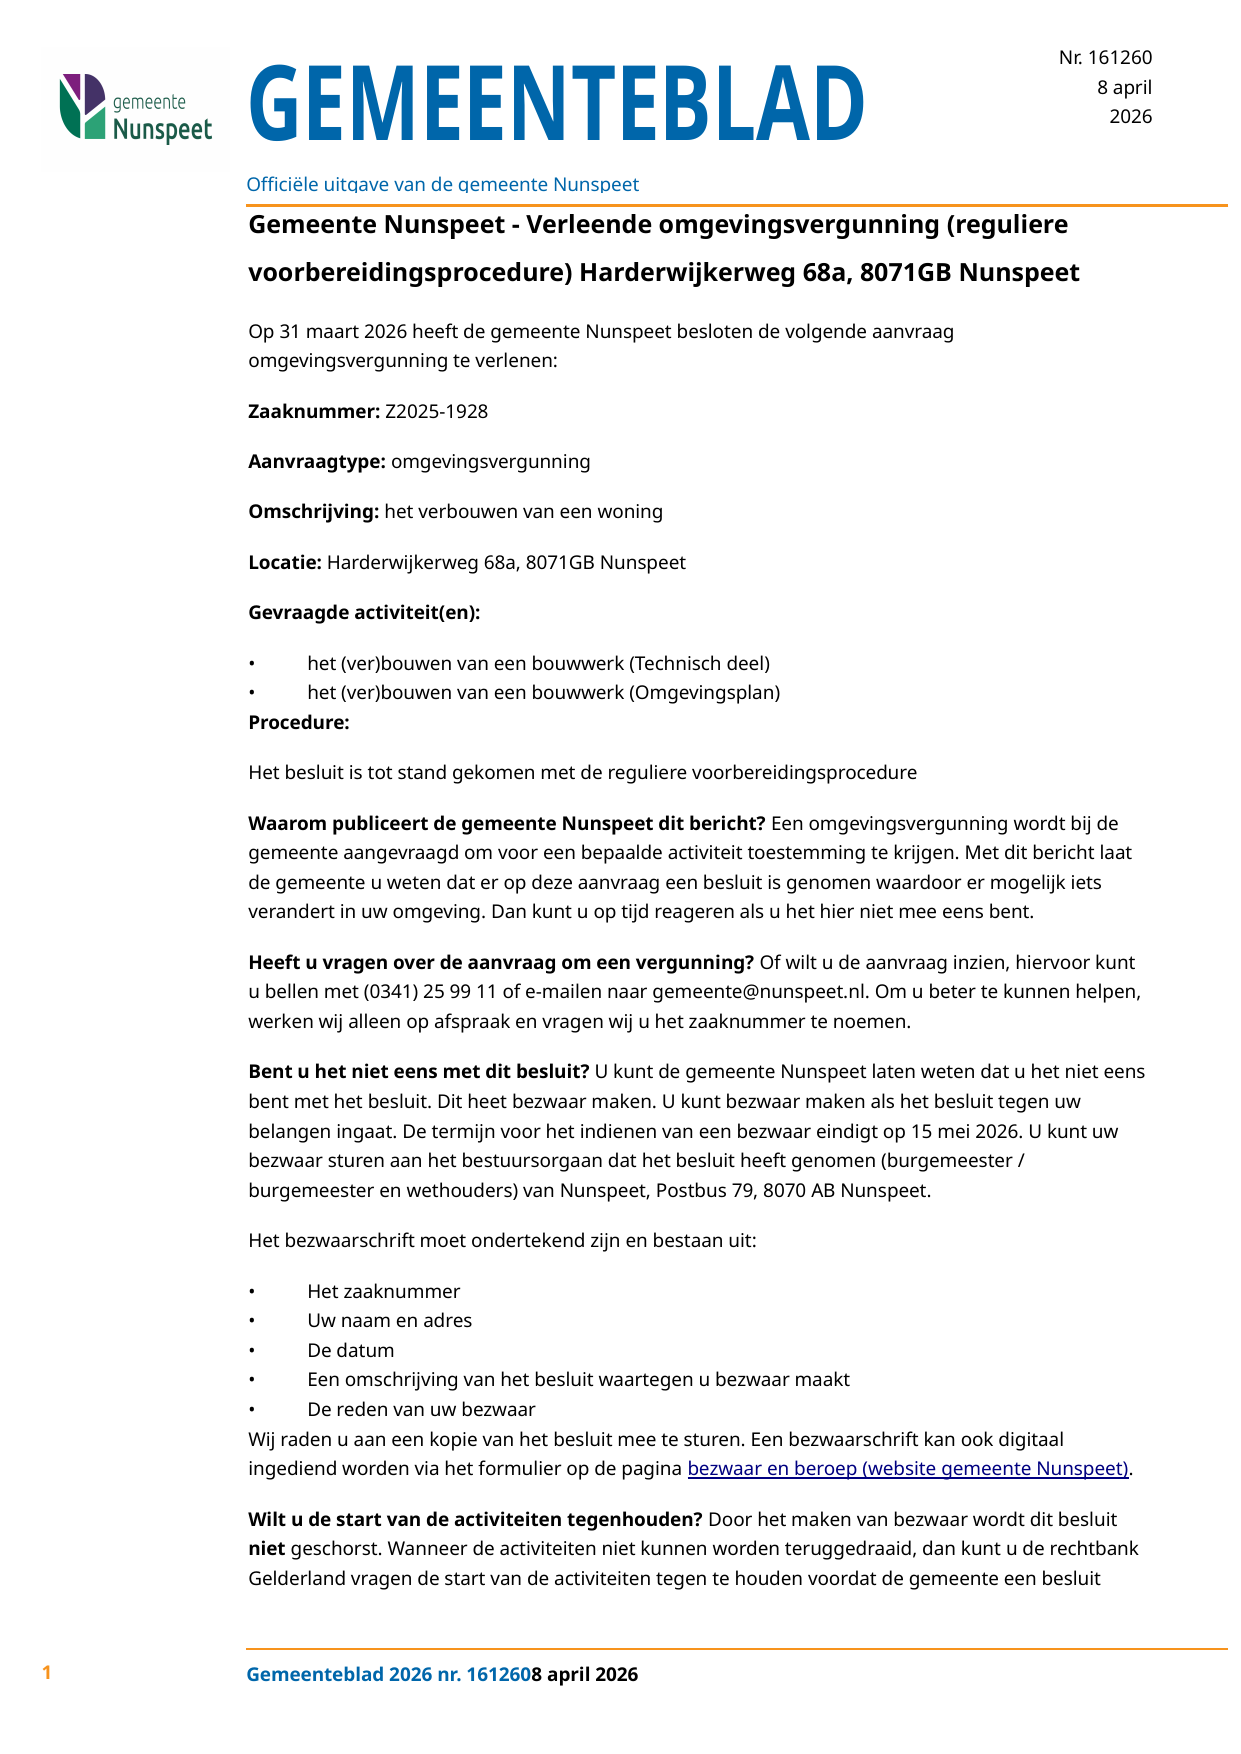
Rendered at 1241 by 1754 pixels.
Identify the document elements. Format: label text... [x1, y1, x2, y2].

text Locatie: Harderwijkerweg 68a, 8071GB Nunspeet [248, 549, 1152, 575]
list Het zaaknummer [248, 1278, 1152, 1304]
list De datum [248, 1337, 1152, 1363]
list het (ver)bouwen van een bouwwerk (Technisch deel) [248, 650, 1152, 676]
text Wilt u de start van de activiteiten tegenhouden? Door het maken van bezwaar wordt dit besluit niet geschorst. Wanneer de activiteiten niet kunnen worden teruggedraaid, dan kunt u de rechtbank Gelderland vragen de start van de activiteiten tegen te houden voordat de gemeente een besluit [248, 1506, 1152, 1591]
list het (ver)bouwen van een bouwwerk (Omgevingsplan) [248, 679, 1152, 705]
picture [41, 47, 231, 172]
text Omschrijving: het verbouwen van een woning [248, 499, 1152, 524]
text Zaaknummer: Z2025-1928 [248, 398, 1152, 424]
text Waarom publiceert de gemeente Nunspeet dit bericht? Een omgevingsvergunning wordt bij de gemeente aangevraagd om voor een bepaalde activiteit toestemming te krijgen. Met dit bericht laat de gemeente u weten dat er op deze aanvraag een besluit is genomen waardoor er mogelijk iets verandert in uw omgeving. Dan kunt u op tijd reageren als u het hier niet mee eens bent. [248, 810, 1152, 924]
list Uw naam en adres [248, 1307, 1152, 1333]
text Gevraagde activiteit(en): [248, 599, 1152, 625]
text Wij raden u aan een kopie van het besluit mee te sturen. Een bezwaarschrift kan ook digitaal ingediend worden via het formulier op de pagina bezwaar en beroep (website gemeente Nunspeet). [248, 1426, 1152, 1481]
text Aanvraagtype: omgevingsvergunning [248, 448, 1152, 474]
text Het besluit is tot stand gekomen met de reguliere voorbereidingsprocedure [248, 759, 1152, 785]
text Op 31 maart 2026 heeft de gemeente Nunspeet besloten de volgende aanvraag omgevingsvergunning te verlenen: [248, 318, 1152, 373]
text Het bezwaarschrift moet ondertekend zijn en bestaan uit: [248, 1227, 1152, 1253]
text Heeft u vragen over de aanvraag om een vergunning? Of wilt u de aanvraag inzien, hiervoor kunt u bellen met (0341) 25 99 11 of e-mailen naar gemeente@nunspeet.nl. Om u beter te kunnen helpen, werken wij alleen op afspraak en vragen wij u het zaaknummer te noemen. [248, 949, 1152, 1034]
list Een omschrijving van het besluit waartegen u bezwaar maakt [248, 1367, 1152, 1392]
list De reden van uw bezwaar [248, 1396, 1152, 1422]
text Bent u het niet eens met dit besluit? U kunt de gemeente Nunspeet laten weten dat u het niet eens bent met het besluit. Dit heet bezwaar maken. U kunt bezwaar maken als het besluit tegen uw belangen ingaat. De termijn voor het indienen van een bezwaar eindigt op 15 mei 2026. U kunt uw bezwaar sturen aan het bestuursorgaan dat het besluit heeft genomen (burgemeester / burgemeester en wethouders) van Nunspeet, Postbus 79, 8070 AB Nunspeet. [248, 1059, 1152, 1203]
text Procedure: [248, 709, 1152, 735]
text Gemeente Nunspeet - Verleende omgevingsvergunning (reguliere voorbereidingsprocedure) Harderwijkerweg 68a, 8071GB Nunspeet [248, 207, 1152, 288]
